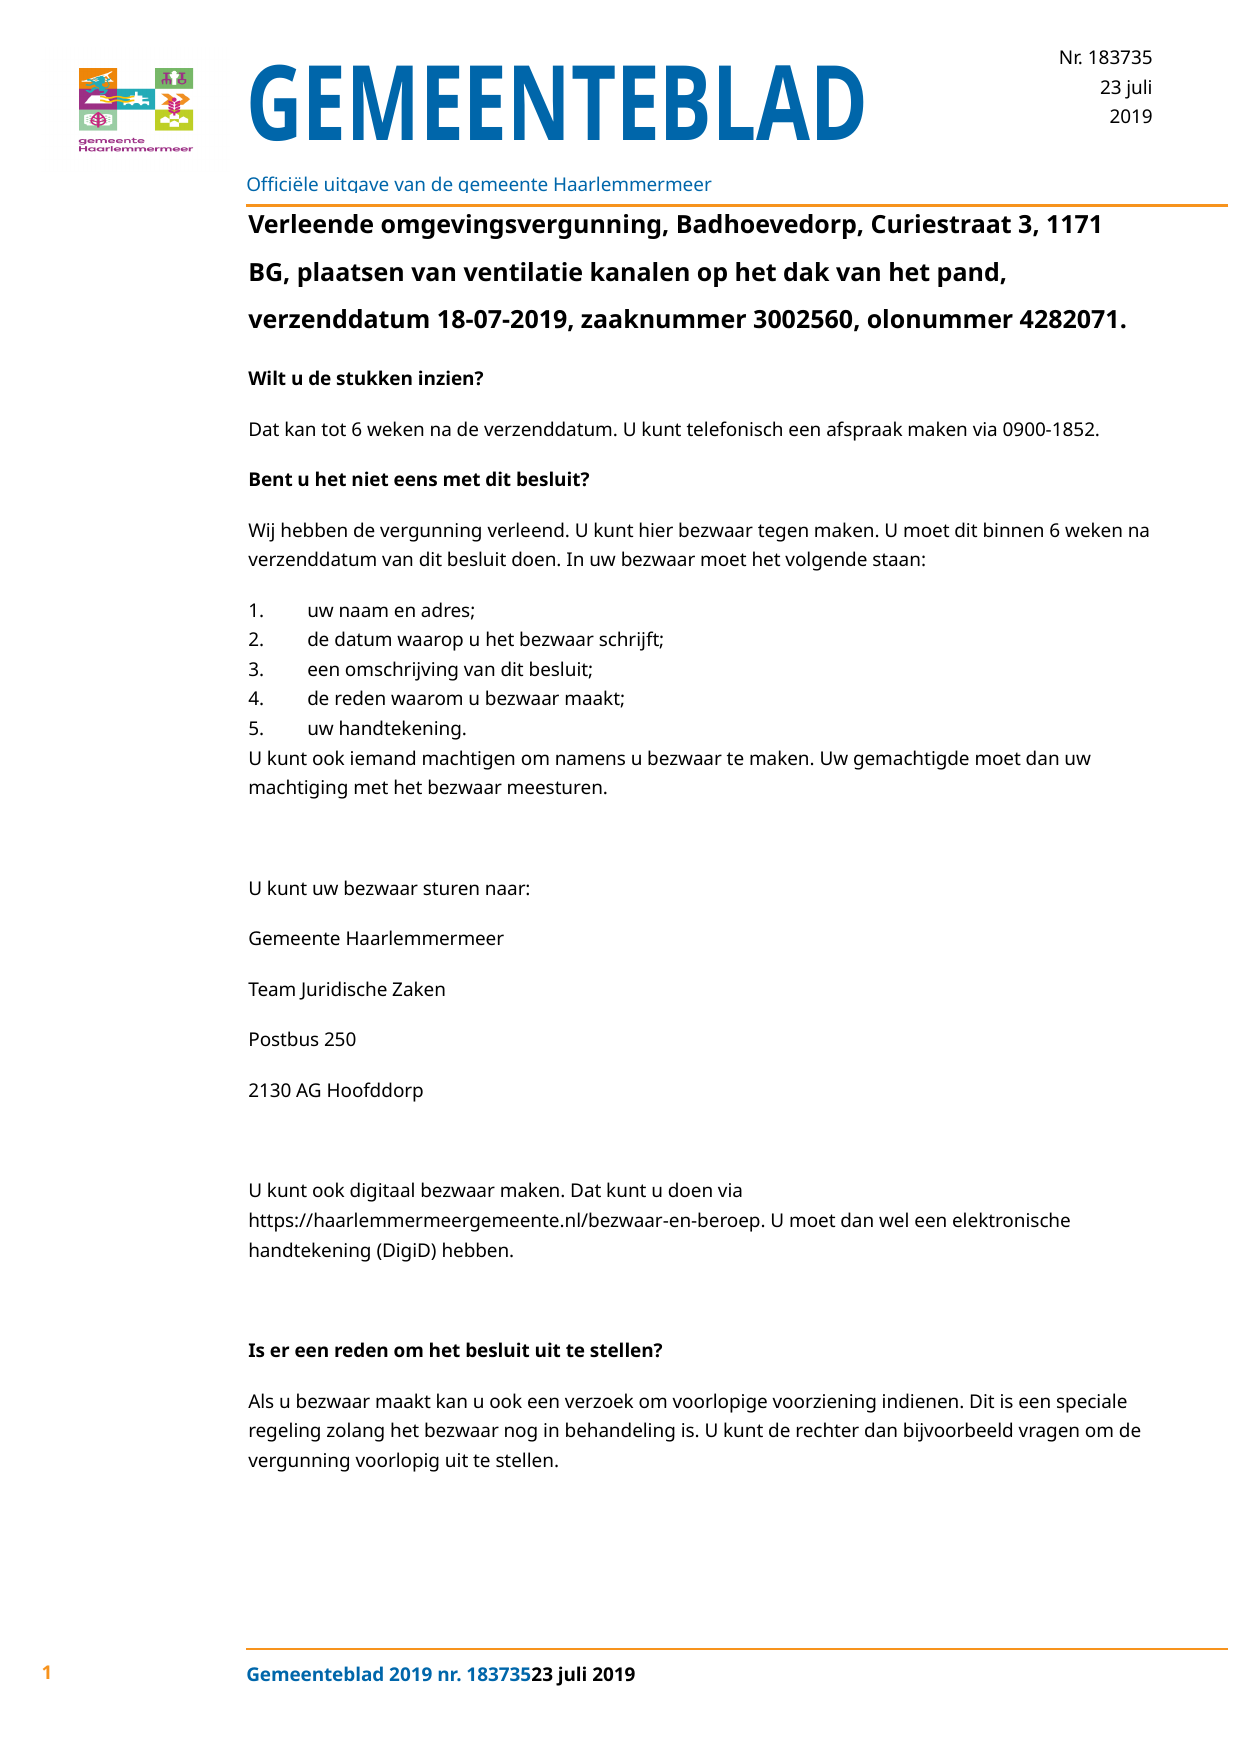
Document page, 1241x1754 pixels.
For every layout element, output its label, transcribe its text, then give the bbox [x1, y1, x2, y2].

list uw naam en adres; [248, 597, 1152, 622]
text Dat kan tot 6 weken na de verzenddatum. U kunt telefonisch een afspraak maken via 0900-1852. [248, 416, 1152, 442]
text Wij hebben de vergunning verleend. U kunt hier bezwaar tegen maken. U moet dit binnen 6 weken na verzenddatum van dit besluit doen. In uw bezwaar moet het volgende staan: [248, 517, 1152, 572]
list een omschrijving van dit besluit; [248, 656, 1152, 682]
text Team Juridische Zaken [248, 976, 1152, 1002]
list uw handtekening. [248, 715, 1152, 741]
text U kunt ook iemand machtigen om namens u bezwaar te maken. Uw gemachtigde moet dan uw machtiging met het bezwaar meesturen. [248, 745, 1152, 800]
text U kunt uw bezwaar sturen naar: [248, 875, 1152, 901]
picture [41, 47, 231, 172]
list de reden waarom u bezwaar maakt; [248, 686, 1152, 711]
list de datum waarop u het bezwaar schrijft; [248, 626, 1152, 652]
text Verleende omgevingsvergunning, Badhoevedorp, Curiestraat 3, 1171 BG, plaatsen van ventilatie kanalen op het dak van het pand, verzenddatum 18-07-2019, zaaknummer 3002560, olonummer 4282071. [248, 207, 1152, 336]
text U kunt ook digitaal bezwaar maken. Dat kunt u doen via https://haarlemmermeergemeente.nl/bezwaar-en-beroep. U moet dan wel een elektronische handtekening (DigiD) hebben. [248, 1178, 1152, 1262]
text Als u bezwaar maakt kan u ook een verzoek om voorlopige voorziening indienen. Dit is een speciale regeling zolang het bezwaar nog in behandeling is. U kunt de rechter dan bijvoorbeeld vragen om de vergunning voorlopig uit te stellen. [248, 1388, 1152, 1473]
text Gemeente Haarlemmermeer [248, 926, 1152, 951]
text Bent u het niet eens met dit besluit? [248, 466, 1152, 492]
text Is er een reden om het besluit uit te stellen? [248, 1338, 1152, 1363]
text Wilt u de stukken inzien? [248, 366, 1152, 391]
text Postbus 250 [248, 1026, 1152, 1052]
text 2130 AG Hoofddorp [248, 1077, 1152, 1102]
